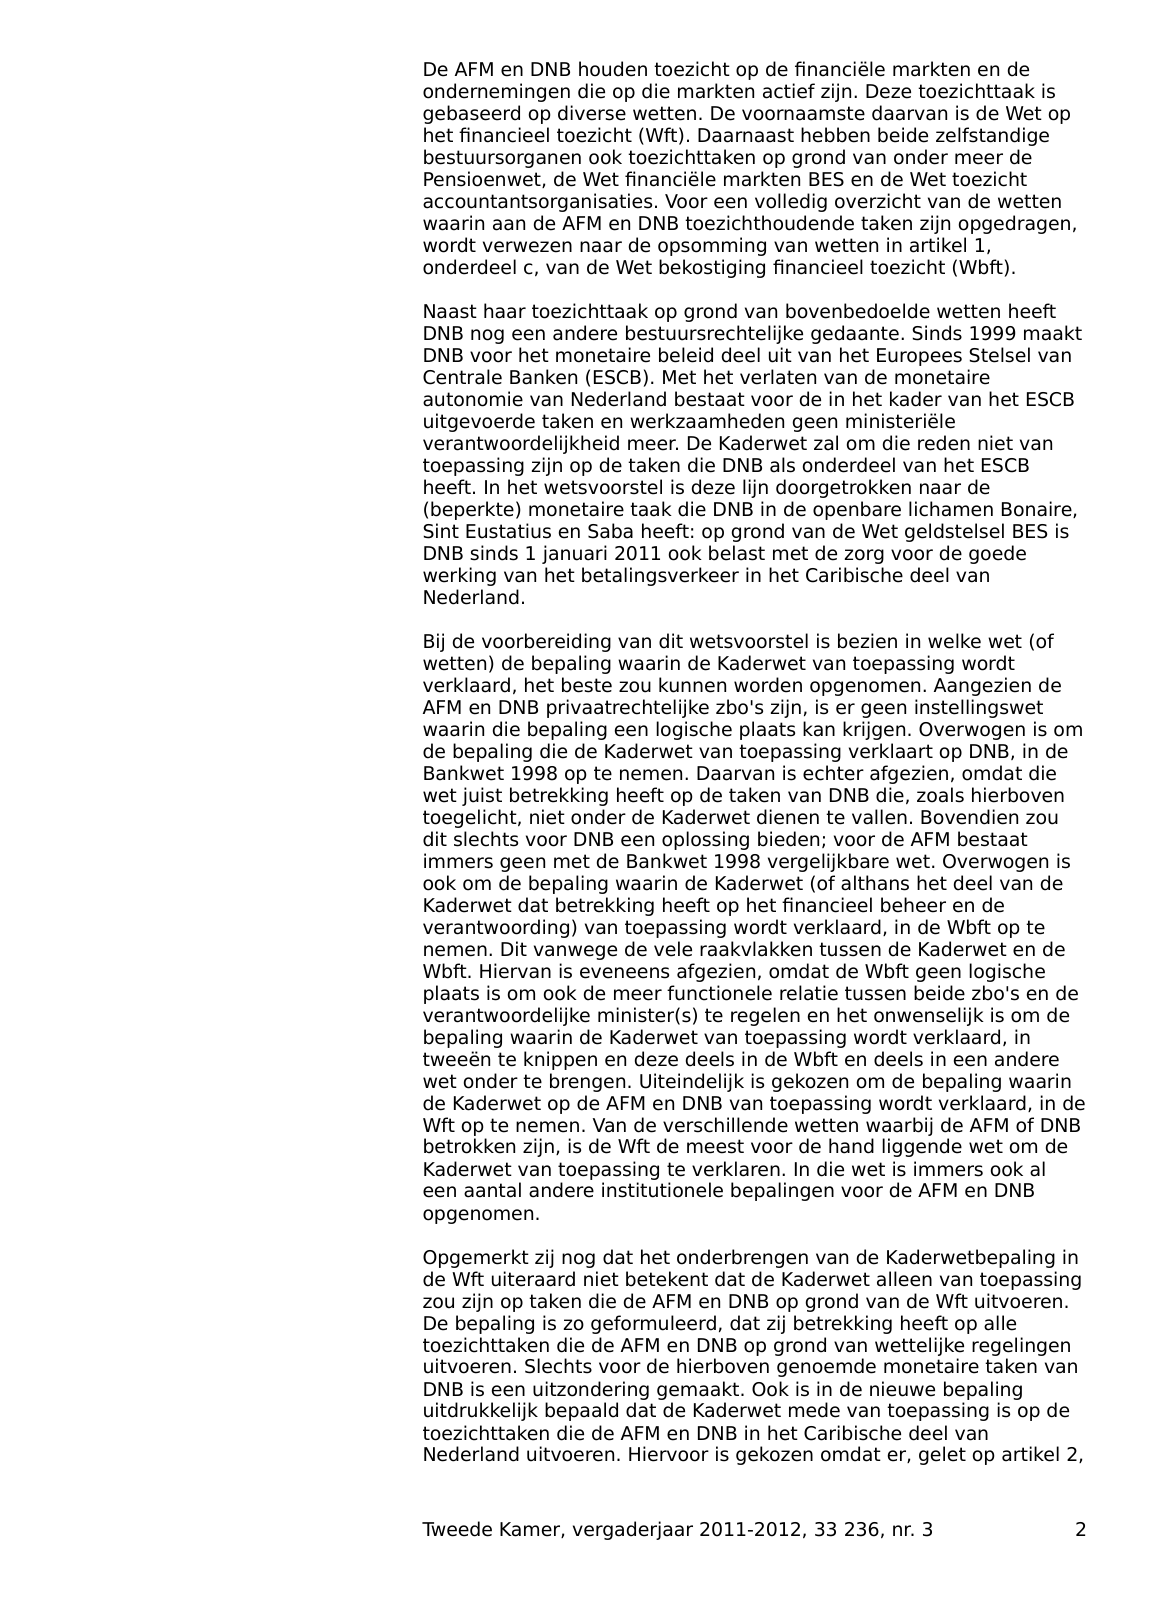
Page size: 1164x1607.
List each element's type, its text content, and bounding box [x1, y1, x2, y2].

text De AFM en DNB houden toezicht op de financiële markten en de ondernemingen die op die markten actief zijn. Deze toezichttaak is gebaseerd op diverse wetten. De voornaamste daarvan is de Wet op het financieel toezicht (Wft). Daarnaast hebben beide zelfstandige bestuursorganen ook toezichttaken op grond van onder meer de Pensioenwet, de Wet financiële markten BES en de Wet toezicht accountantsorganisaties. Voor een volledig overzicht van de wetten waarin aan de AFM en DNB toezichthoudende taken zijn opgedragen, wordt verwezen naar de opsomming van wetten in artikel 1, onderdeel c, van de Wet bekostiging financieel toezicht (Wbft). [422, 59, 1087, 279]
text Bij de voorbereiding van dit wetsvoorstel is bezien in welke wet (of wetten) de bepaling waarin de Kaderwet van toepassing wordt verklaard, het beste zou kunnen worden opgenomen. Aangezien de AFM en DNB privaatrechtelijke zbo's zijn, is er geen instellingswet waarin die bepaling een logische plaats kan krijgen. Overwogen is om de bepaling die de Kaderwet van toepassing verklaart op DNB, in de Bankwet 1998 op te nemen. Daarvan is echter afgezien, omdat die wet juist betrekking heeft op de taken van DNB die, zoals hierboven toegelicht, niet onder de Kaderwet dienen te vallen. Bovendien zou dit slechts voor DNB een oplossing bieden; voor de AFM bestaat immers geen met de Bankwet 1998 vergelijkbare wet. Overwogen is ook om de bepaling waarin de Kaderwet (of althans het deel van de Kaderwet dat betrekking heeft op het financieel beheer en de verantwoording) van toepassing wordt verklaard, in de Wbft op te nemen. Dit vanwege de vele raakvlakken tussen de Kaderwet en de Wbft. Hiervan is eveneens afgezien, omdat de Wbft geen logische plaats is om ook de meer functionele relatie tussen beide zbo's en de verantwoordelijke minister(s) te regelen en het onwenselijk is om de bepaling waarin de Kaderwet van toepassing wordt verklaard, in tweeën te knippen en deze deels in de Wbft en deels in een andere wet onder te brengen. Uiteindelijk is gekozen om de bepaling waarin de Kaderwet op de AFM en DNB van toepassing wordt verklaard, in de Wft op te nemen. Van de verschillende wetten waarbij de AFM of DNB betrokken zijn, is de Wft de meest voor de hand liggende wet om de Kaderwet van toepassing te verklaren. In die wet is immers ook al een aantal andere institutionele bepalingen voor de AFM en DNB opgenomen. [422, 631, 1087, 1224]
text Naast haar toezichttaak op grond van bovenbedoelde wetten heeft DNB nog een andere bestuursrechtelijke gedaante. Sinds 1999 maakt DNB voor het monetaire beleid deel uit van het Europees Stelsel van Centrale Banken (ESCB). Met het verlaten van de monetaire autonomie van Nederland bestaat voor de in het kader van het ESCB uitgevoerde taken en werkzaamheden geen ministeriële verantwoordelijkheid meer. De Kaderwet zal om die reden niet van toepassing zijn op de taken die DNB als onderdeel van het ESCB heeft. In het wetsvoorstel is deze lijn doorgetrokken naar de (beperkte) monetaire taak die DNB in de openbare lichamen Bonaire, Sint Eustatius en Saba heeft: op grond van de Wet geldstelsel BES is DNB sinds 1 januari 2011 ook belast met de zorg voor de goede werking van het betalingsverkeer in het Caribische deel van Nederland. [422, 301, 1087, 609]
text Opgemerkt zij nog dat het onderbrengen van de Kaderwetbepaling in de Wft uiteraard niet betekent dat de Kaderwet alleen van toepassing zou zijn op taken die de AFM en DNB op grond van de Wft uitvoeren. De bepaling is zo geformuleerd, dat zij betrekking heeft op alle toezichttaken die de AFM en DNB op grond van wettelijke regelingen uitvoeren. Slechts voor de hierboven genoemde monetaire taken van DNB is een uitzondering gemaakt. Ook is in de nieuwe bepaling uitdrukkelijk bepaald dat de Kaderwet mede van toepassing is op de toezichttaken die de AFM en DNB in het Caribische deel van Nederland uitvoeren. Hiervoor is gekozen omdat er, gelet op artikel 2, [422, 1247, 1087, 1466]
